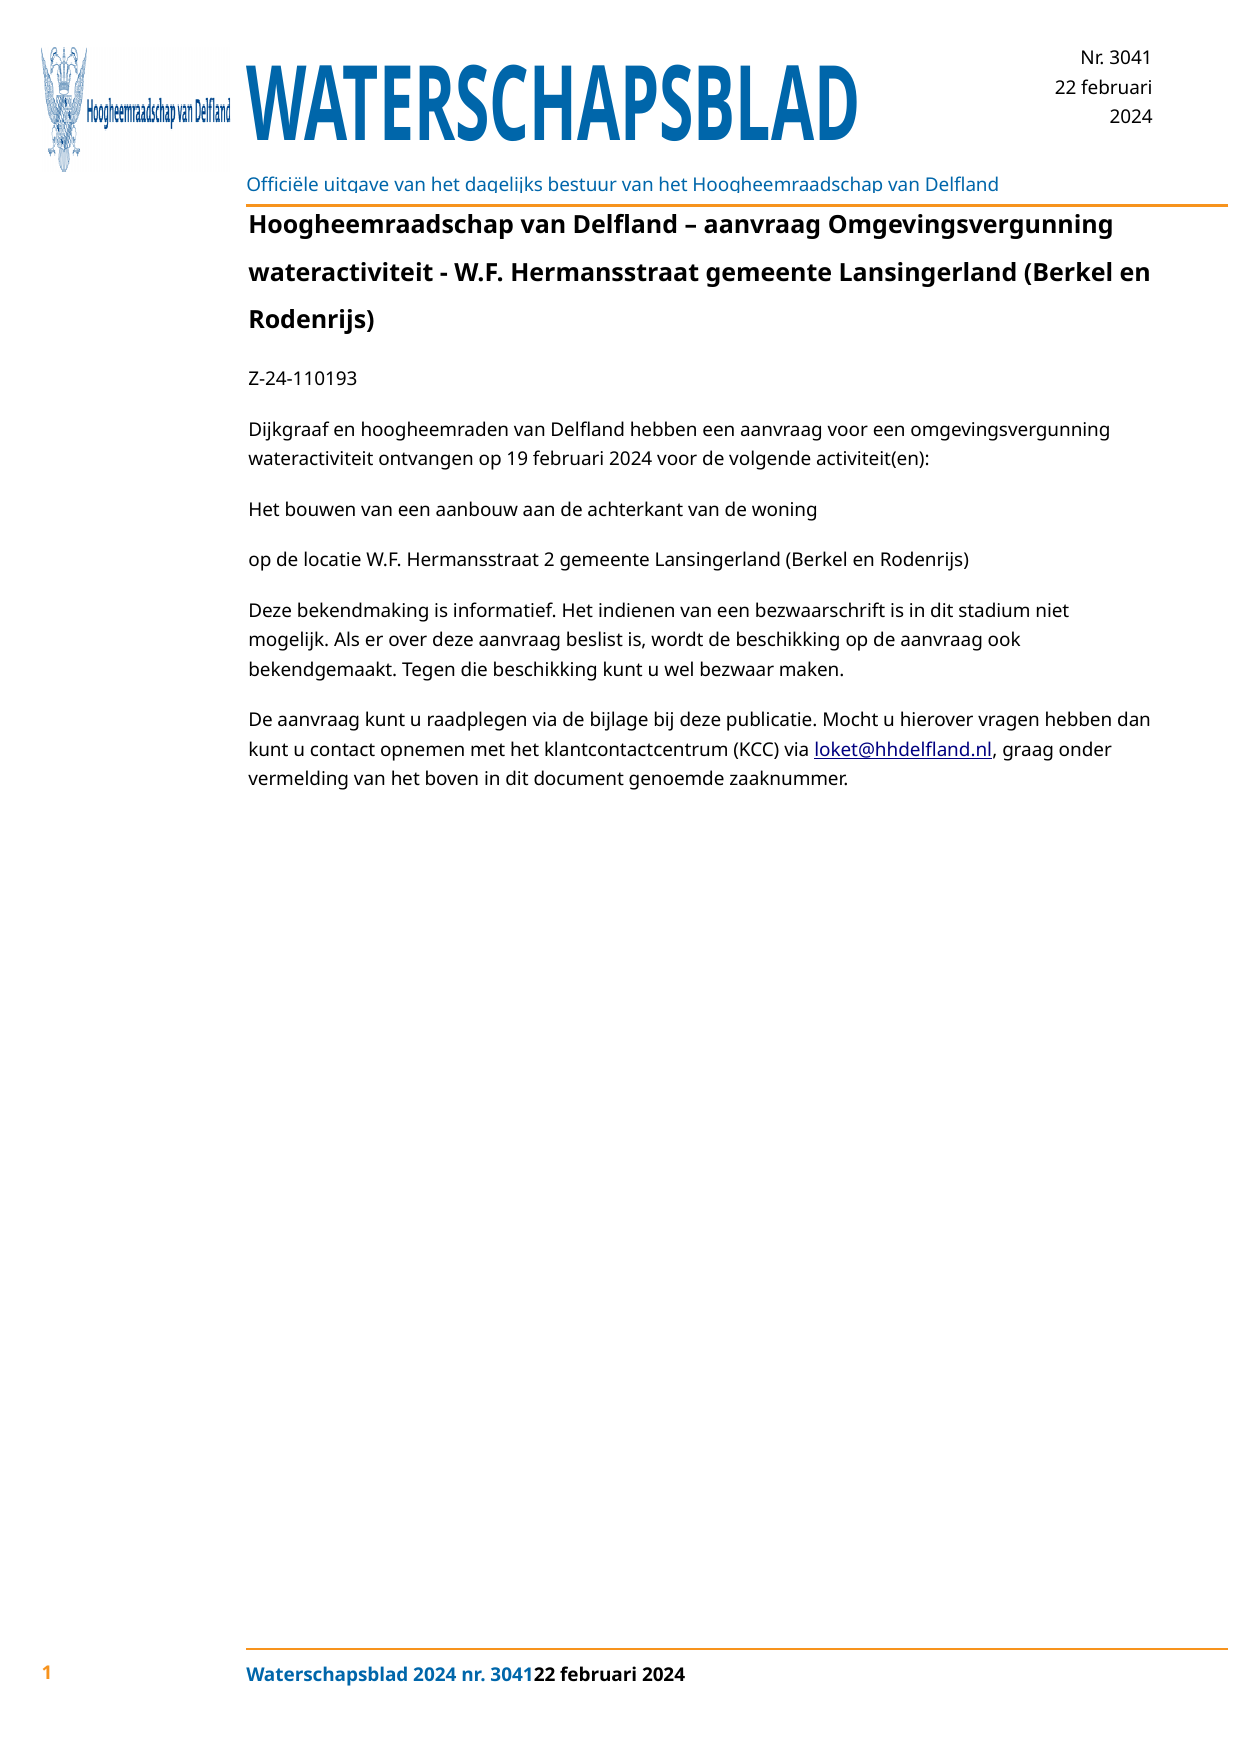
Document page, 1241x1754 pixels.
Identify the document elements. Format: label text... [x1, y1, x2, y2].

text Het bouwen van een aanbouw aan de achterkant van de woning [248, 496, 1152, 522]
picture [41, 47, 231, 172]
text De aanvraag kunt u raadplegen via de bijlage bij deze publicatie. Mocht u hierover vragen hebben dan kunt u contact opnemen met het klantcontactcentrum (KCC) via loket@hhdelfland.nl, graag onder vermelding van het boven in dit document genoemde zaaknummer. [248, 706, 1152, 791]
text Deze bekendmaking is informatief. Het indienen van een bezwaarschrift is in dit stadium niet mogelijk. Als er over deze aanvraag beslist is, wordt de beschikking op de aanvraag ook bekendgemaakt. Tegen die beschikking kunt u wel bezwaar maken. [248, 597, 1152, 682]
text Z-24-110193 [248, 366, 1152, 391]
text op de locatie W.F. Hermansstraat 2 gemeente Lansingerland (Berkel en Rodenrijs) [248, 546, 1152, 572]
text Hoogheemraadschap van Delfland – aanvraag Omgevingsvergunning wateractiviteit - W.F. Hermansstraat gemeente Lansingerland (Berkel en Rodenrijs) [248, 207, 1152, 336]
text Dijkgraaf en hoogheemraden van Delfland hebben een aanvraag voor een omgevingsvergunning wateractiviteit ontvangen op 19 februari 2024 voor de volgende activiteit(en): [248, 416, 1152, 471]
